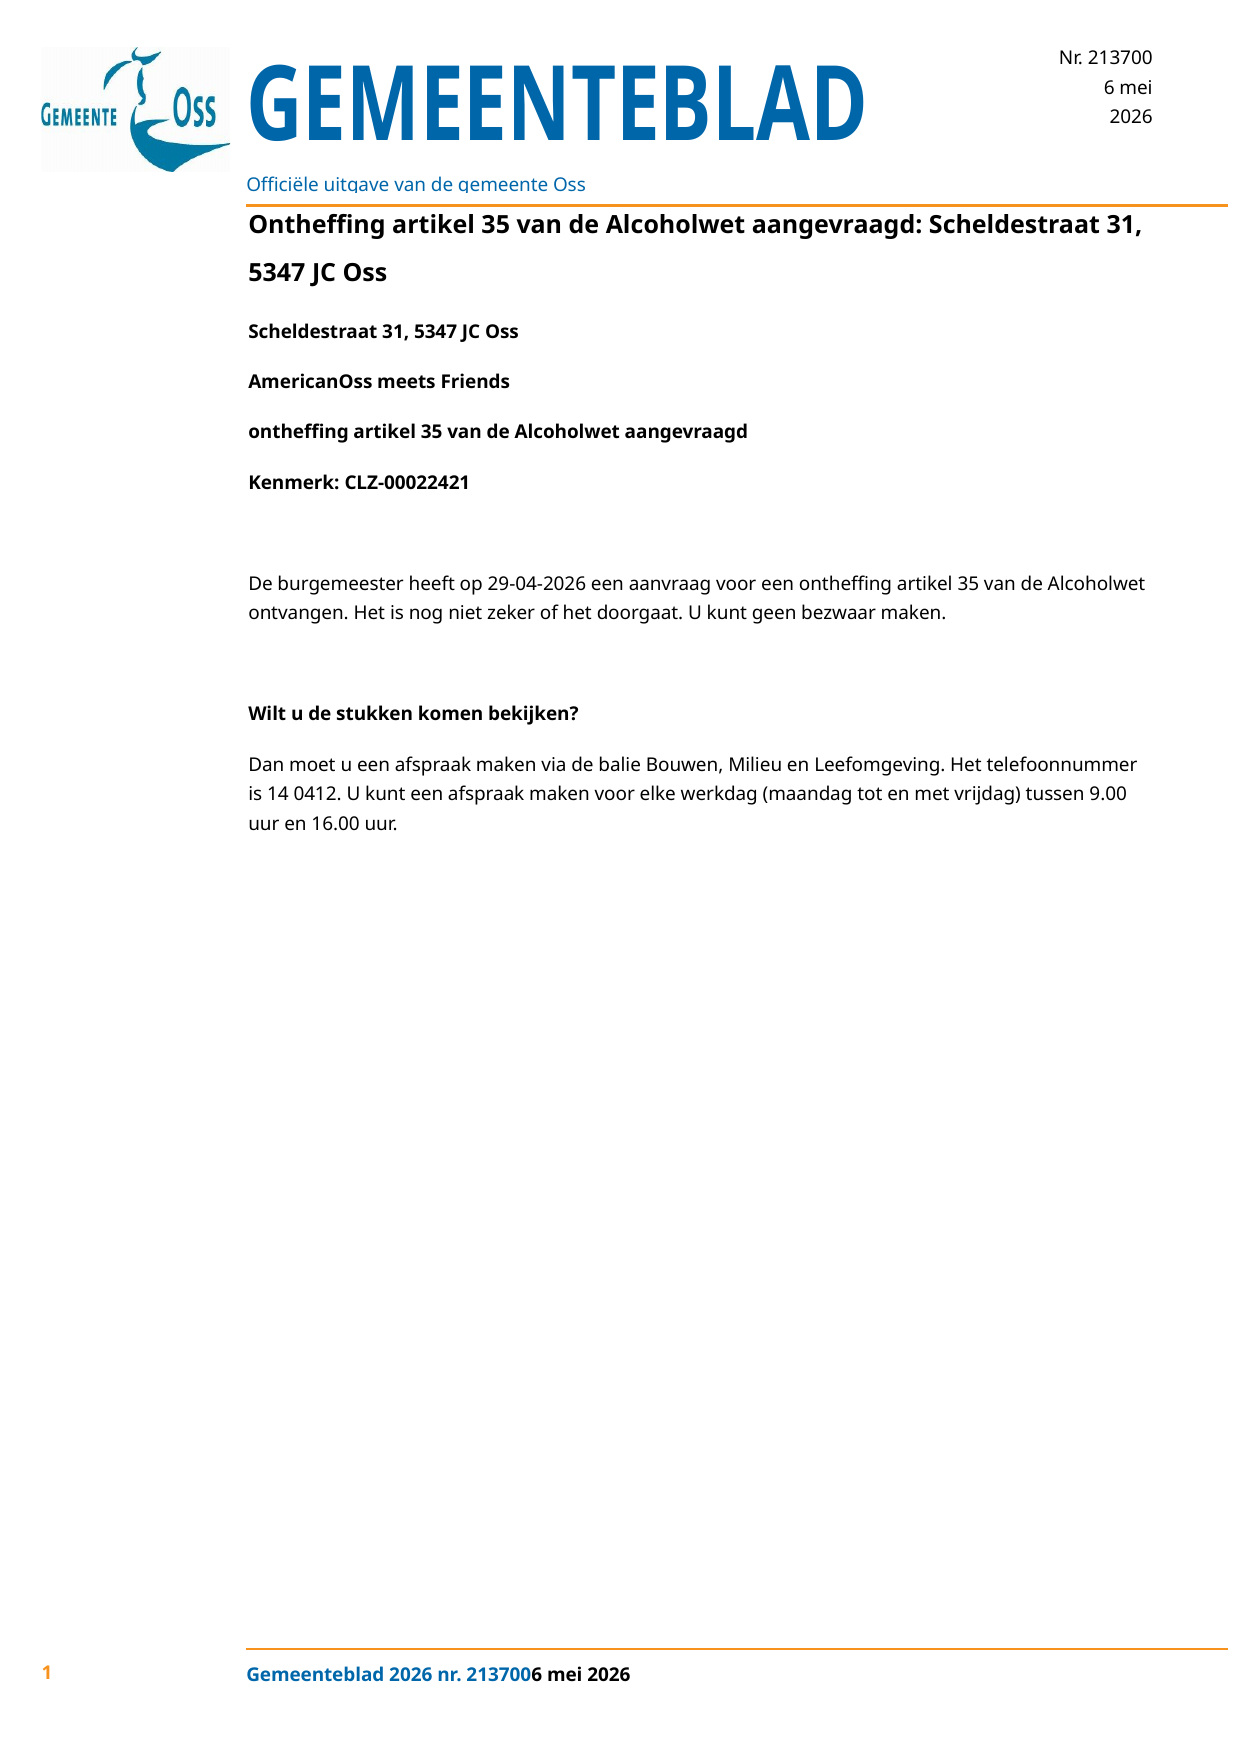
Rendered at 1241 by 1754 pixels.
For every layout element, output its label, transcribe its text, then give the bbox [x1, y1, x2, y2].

text AmericanOss meets Friends [248, 368, 1152, 394]
text Ontheffing artikel 35 van de Alcoholwet aangevraagd: Scheldestraat 31, 5347 JC Oss [248, 207, 1152, 288]
text Kenmerk: CLZ-00022421 [248, 469, 1152, 495]
text ontheffing artikel 35 van de Alcoholwet aangevraagd [248, 419, 1152, 444]
text Dan moet u een afspraak maken via de balie Bouwen, Milieu en Leefomgeving. Het telefoonnummer is 14 0412. U kunt een afspraak maken voor elke werkdag (maandag tot en met vrijdag) tussen 9.00 uur en 16.00 uur. [248, 751, 1152, 836]
text Wilt u de stukken komen bekijken? [248, 700, 1152, 726]
text De burgemeester heeft op 29-04-2026 een aanvraag voor een ontheffing artikel 35 van de Alcoholwet ontvangen. Het is nog niet zeker of het doorgaat. U kunt geen bezwaar maken. [248, 570, 1152, 625]
text Scheldestraat 31, 5347 JC Oss [248, 318, 1152, 344]
picture [41, 47, 231, 172]
